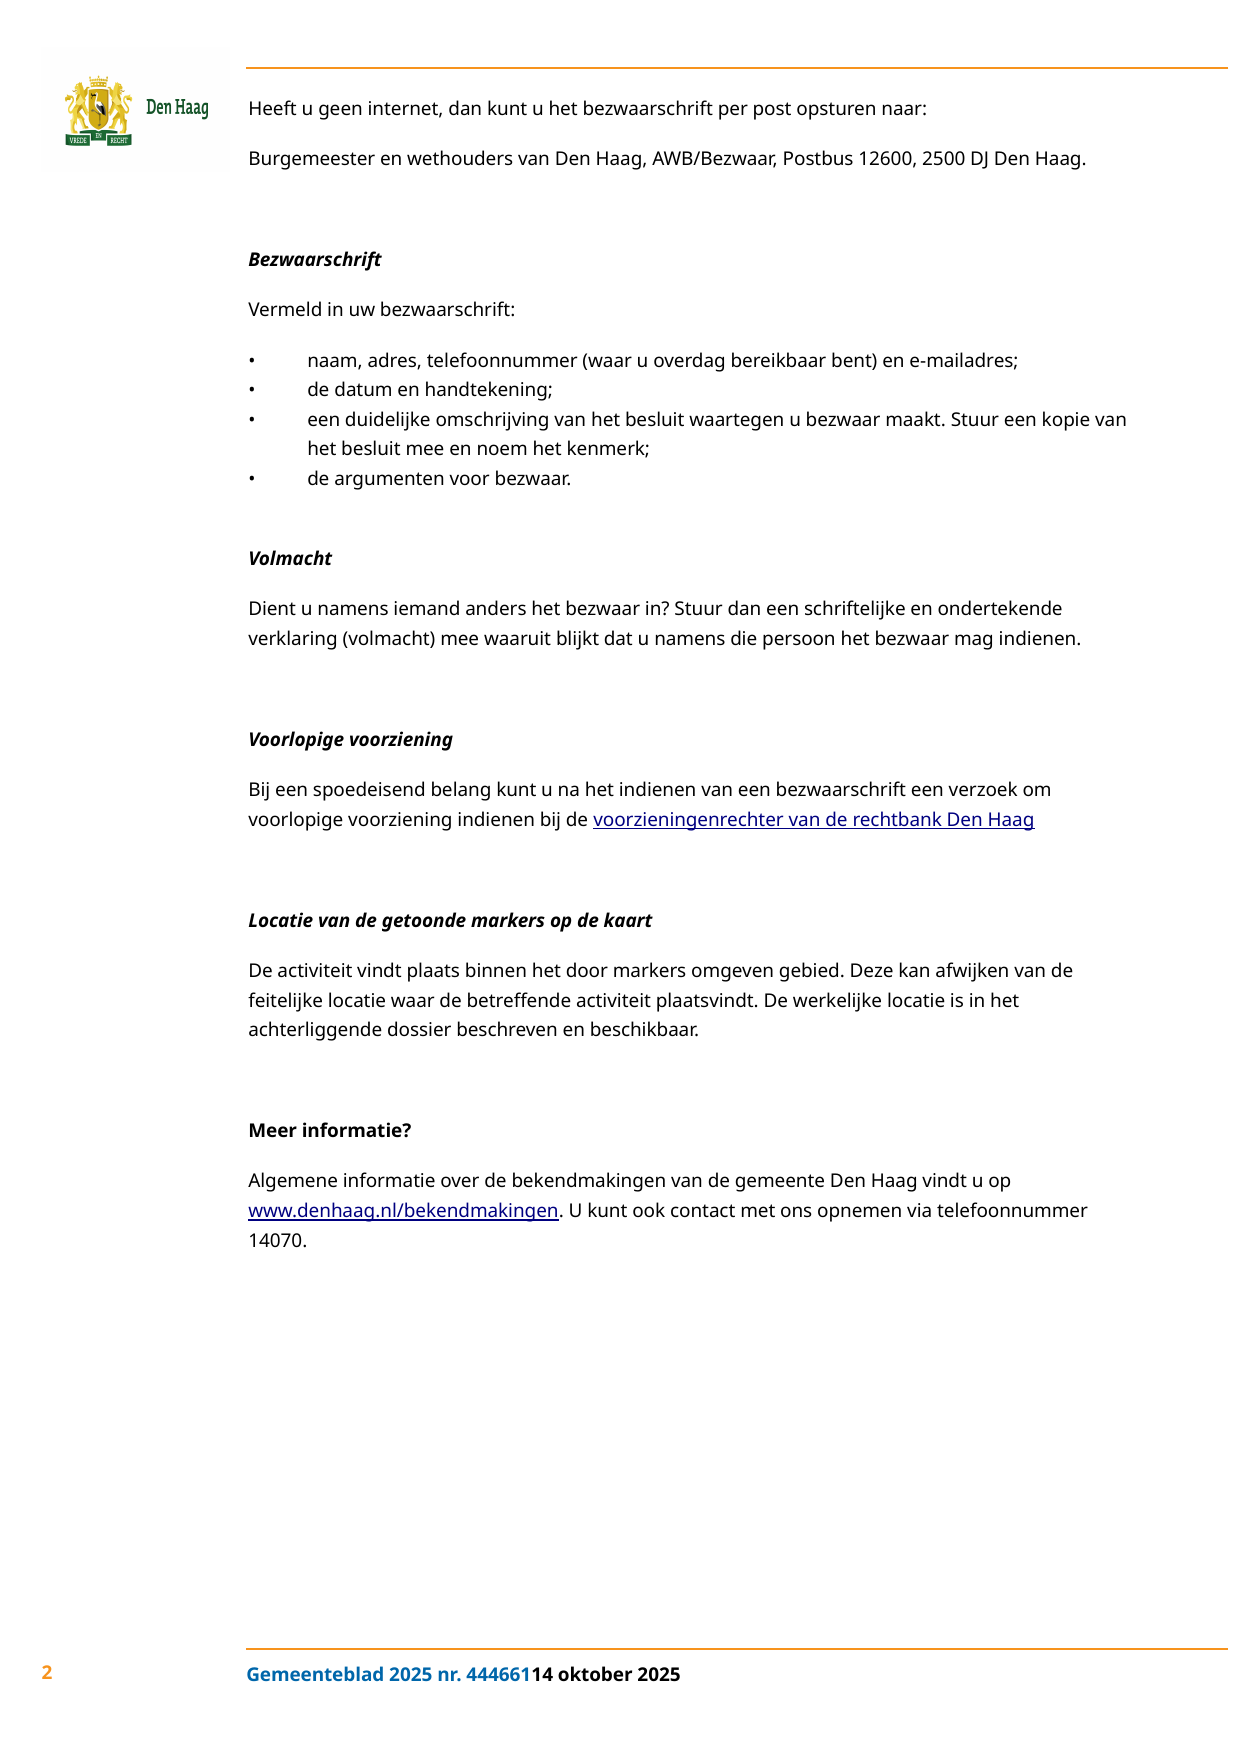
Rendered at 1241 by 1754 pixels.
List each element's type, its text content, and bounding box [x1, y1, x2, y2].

text Algemene informatie over de bekendmakingen van de gemeente Den Haag vindt u op www.denhaag.nl/bekendmakingen. U kunt ook contact met ons opnemen via telefoonnummer 14070. [248, 1168, 1152, 1253]
list de datum en handtekening; [248, 376, 1152, 402]
text Locatie van de getoonde markers op de kaart [248, 907, 1152, 933]
text Vermeld in uw bezwaarschrift: [248, 296, 1152, 322]
picture [41, 47, 231, 172]
list een duidelijke omschrijving van het besluit waartegen u bezwaar maakt. Stuur een kopie van het besluit mee en noem het kenmerk; [248, 406, 1152, 461]
text Dient u namens iemand anders het bezwaar in? Stuur dan een schriftelijke en ondertekende verklaring (volmacht) mee waaruit blijkt dat u namens die persoon het bezwaar mag indienen. [248, 596, 1152, 651]
text De activiteit vindt plaats binnen het door markers omgeven gebied. Deze kan afwijken van de feitelijke locatie waar de betreffende activiteit plaatsvindt. De werkelijke locatie is in het achterliggende dossier beschreven en beschikbaar. [248, 957, 1152, 1042]
list de argumenten voor bezwaar. [248, 465, 1152, 491]
text Bezwaarschrift [248, 246, 1152, 272]
text Volmacht [248, 545, 1152, 571]
text Bij een spoedeisend belang kunt u na het indienen van een bezwaarschrift een verzoek om voorlopige voorziening indienen bij de voorzieningenrechter van de rechtbank Den Haag [248, 776, 1152, 832]
list naam, adres, telefoonnummer (waar u overdag bereikbaar bent) en e-mailadres; [248, 347, 1152, 373]
text Heeft u geen internet, dan kunt u het bezwaarschrift per post opsturen naar: [248, 95, 1152, 121]
text Burgemeester en wethouders van Den Haag, AWB/Bezwaar, Postbus 12600, 2500 DJ Den Haag. [248, 145, 1152, 171]
text Voorlopige voorziening [248, 726, 1152, 752]
text Meer informatie? [248, 1117, 1152, 1143]
